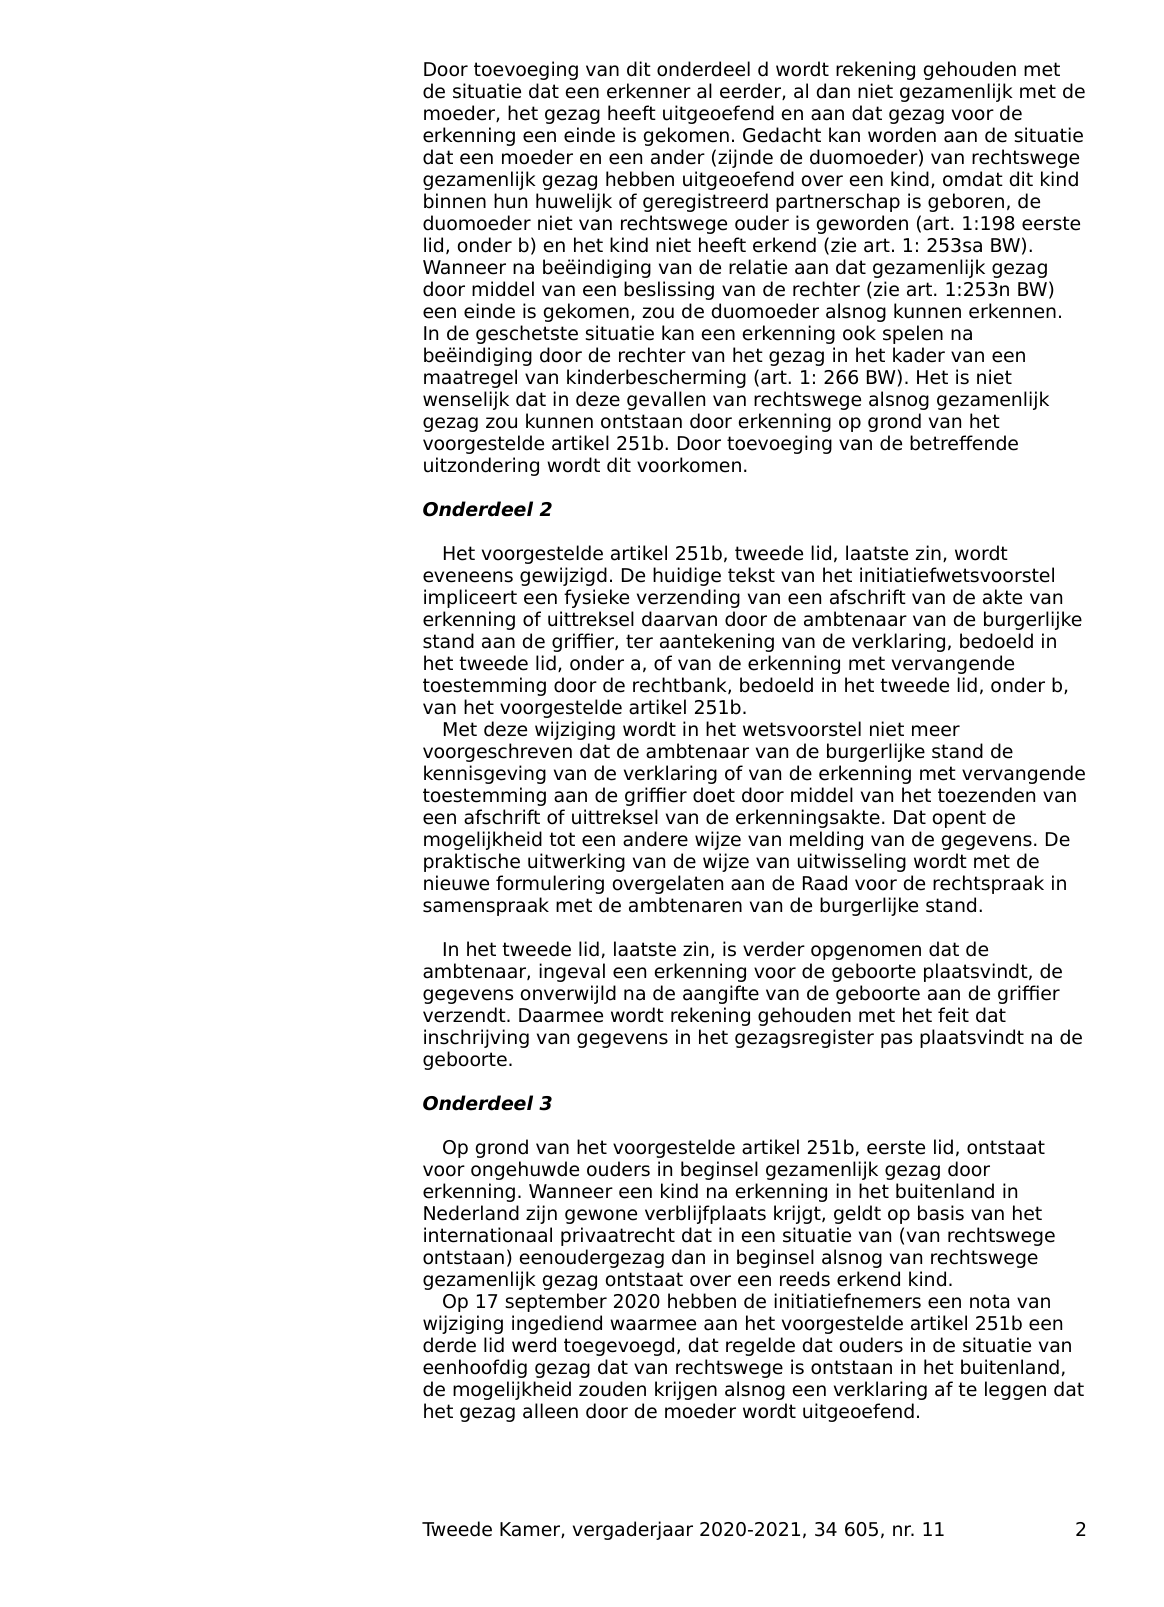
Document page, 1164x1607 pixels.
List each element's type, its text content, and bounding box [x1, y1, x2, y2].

text In het tweede lid, laatste zin, is verder opgenomen dat de ambtenaar, ingeval een erkenning voor de geboorte plaatsvindt, de gegevens onverwijld na de aangifte van de geboorte aan de griffier verzendt. Daarmee wordt rekening gehouden met het feit dat inschrijving van gegevens in het gezagsregister pas plaatsvindt na de geboorte. [422, 939, 1087, 1071]
text Op grond van het voorgestelde artikel 251b, eerste lid, ontstaat voor ongehuwde ouders in beginsel gezamenlijk gezag door erkenning. Wanneer een kind na erkenning in het buitenland in Nederland zijn gewone verblijfplaats krijgt, geldt op basis van het internationaal privaatrecht dat in een situatie van (van rechtswege ontstaan) eenoudergezag dan in beginsel alsnog van rechtswege gezamenlijk gezag ontstaat over een reeds erkend kind. [422, 1137, 1087, 1291]
text Met deze wijziging wordt in het wetsvoorstel niet meer voorgeschreven dat de ambtenaar van de burgerlijke stand de kennisgeving van de verklaring of van de erkenning met vervangende toestemming aan de griffier doet door middel van het toezenden van een afschrift of uittreksel van de erkenningsakte. Dat opent de mogelijkheid tot een andere wijze van melding van de gegevens. De praktische uitwerking van de wijze van uitwisseling wordt met de nieuwe formulering overgelaten aan de Raad voor de rechtspraak in samenspraak met de ambtenaren van de burgerlijke stand. [422, 719, 1087, 917]
text Door toevoeging van dit onderdeel d wordt rekening gehouden met de situatie dat een erkenner al eerder, al dan niet gezamenlijk met de moeder, het gezag heeft uitgeoefend en aan dat gezag voor de erkenning een einde is gekomen. Gedacht kan worden aan de situatie dat een moeder en een ander (zijnde de duomoeder) van rechtswege gezamenlijk gezag hebben uitgeoefend over een kind, omdat dit kind binnen hun huwelijk of geregistreerd partnerschap is geboren, de duomoeder niet van rechtswege ouder is geworden (art. 1:198 eerste lid, onder b) en het kind niet heeft erkend (zie art. 1: 253sa BW). Wanneer na beëindiging van de relatie aan dat gezamenlijk gezag door middel van een beslissing van de rechter (zie art. 1:253n BW) een einde is gekomen, zou de duomoeder alsnog kunnen erkennen. In de geschetste situatie kan een erkenning ook spelen na beëindiging door de rechter van het gezag in het kader van een maatregel van kinderbescherming (art. 1: 266 BW). Het is niet wenselijk dat in deze gevallen van rechtswege alsnog gezamenlijk gezag zou kunnen ontstaan door erkenning op grond van het voorgestelde artikel 251b. Door toevoeging van de betreffende uitzondering wordt dit voorkomen. [422, 59, 1087, 477]
subtitle Onderdeel 2 [422, 499, 1087, 521]
subtitle Onderdeel 3 [422, 1093, 1087, 1115]
text Het voorgestelde artikel 251b, tweede lid, laatste zin, wordt eveneens gewijzigd. De huidige tekst van het initiatiefwetsvoorstel impliceert een fysieke verzending van een afschrift van de akte van erkenning of uittreksel daarvan door de ambtenaar van de burgerlijke stand aan de griffier, ter aantekening van de verklaring, bedoeld in het tweede lid, onder a, of van de erkenning met vervangende toestemming door de rechtbank, bedoeld in het tweede lid, onder b, van het voorgestelde artikel 251b. [422, 543, 1087, 719]
text Op 17 september 2020 hebben de initiatiefnemers een nota van wijziging ingediend waarmee aan het voorgestelde artikel 251b een derde lid werd toegevoegd, dat regelde dat ouders in de situatie van eenhoofdig gezag dat van rechtswege is ontstaan in het buitenland, de mogelijkheid zouden krijgen alsnog een verklaring af te leggen dat het gezag alleen door de moeder wordt uitgeoefend. [422, 1291, 1087, 1423]
